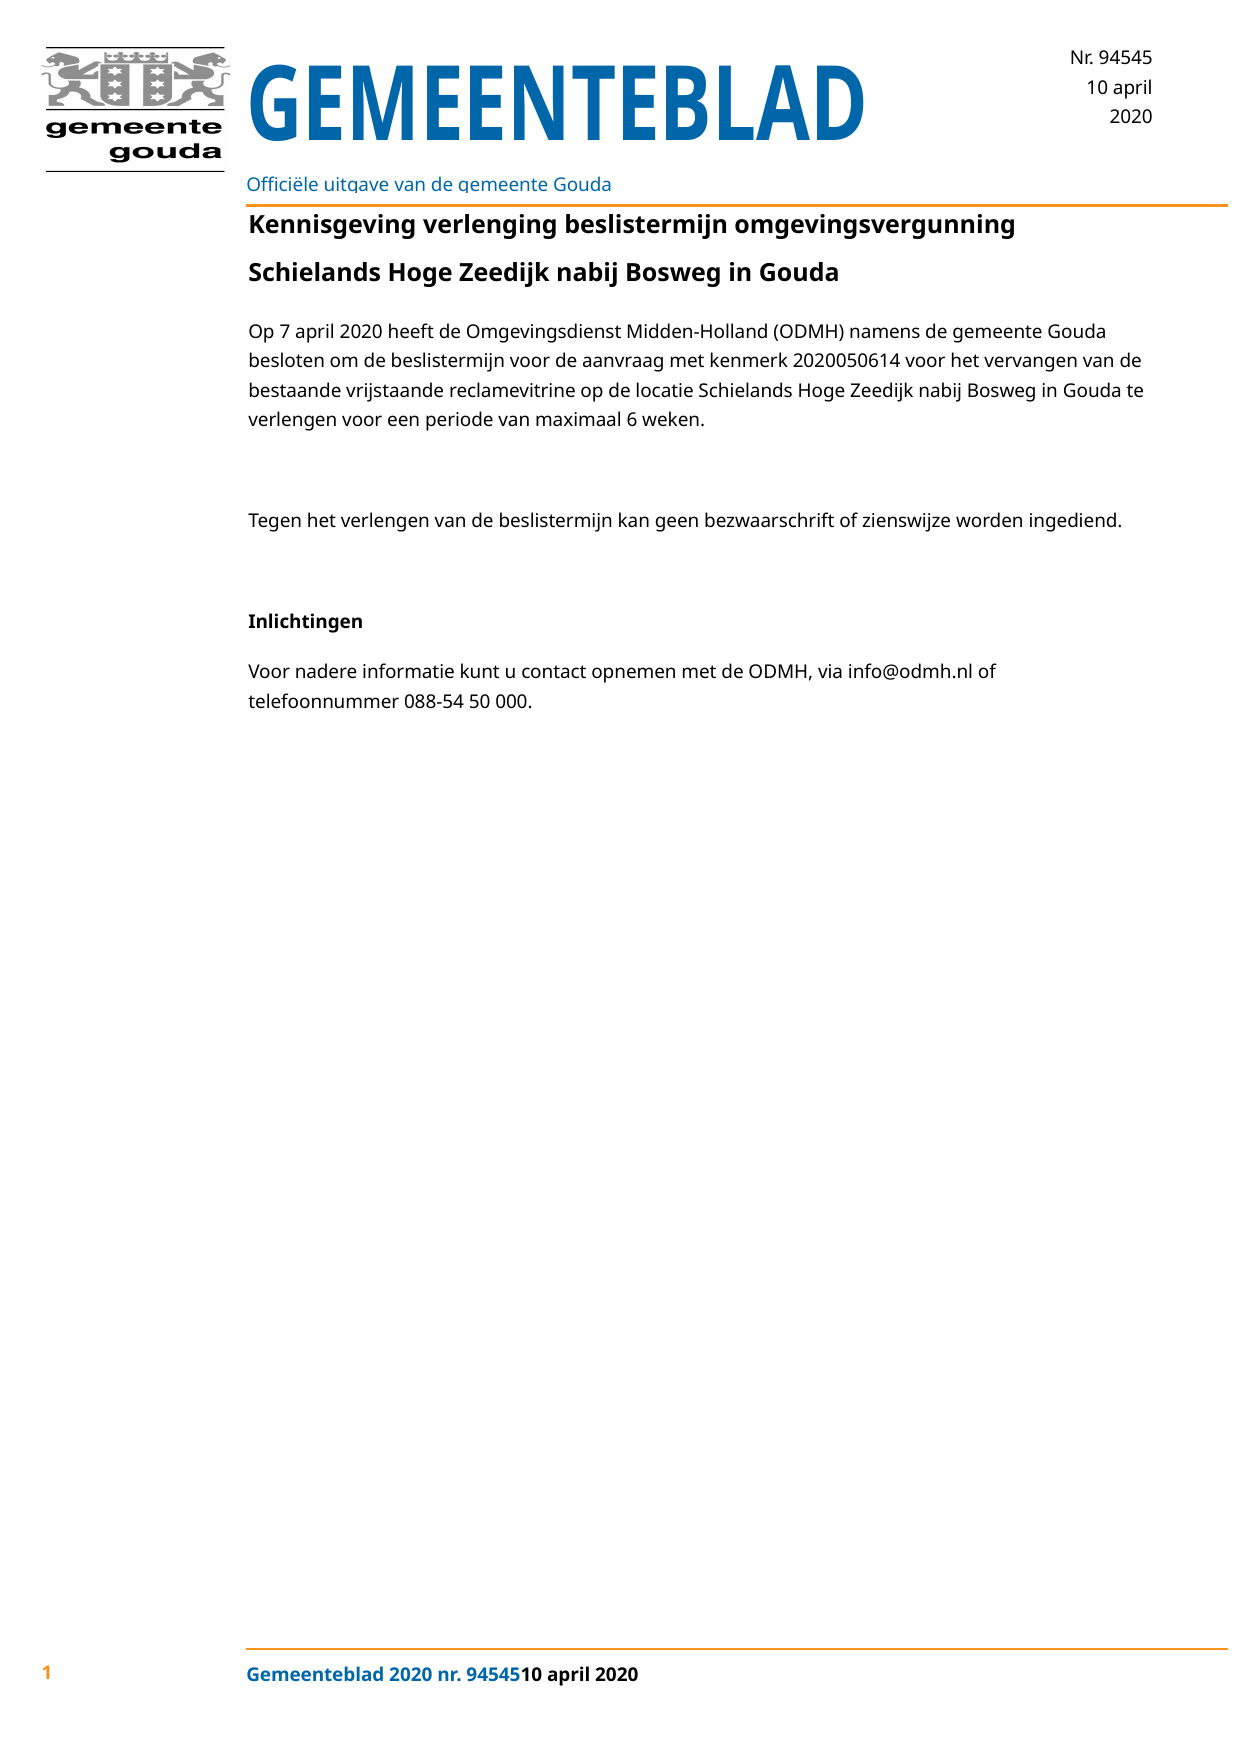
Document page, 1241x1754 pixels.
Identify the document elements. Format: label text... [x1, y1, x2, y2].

text Voor nadere informatie kunt u contact opnemen met de ODMH, via info@odmh.nl of telefoonnummer 088-54 50 000. [248, 659, 1152, 714]
text Inlichtingen [248, 608, 1152, 634]
text Kennisgeving verlenging beslistermijn omgevingsvergunning Schielands Hoge Zeedijk nabij Bosweg in Gouda [248, 207, 1152, 288]
picture [41, 47, 231, 172]
text Tegen het verlengen van de beslistermijn kan geen bezwaarschrift of zienswijze worden ingediend. [248, 507, 1152, 533]
text Op 7 april 2020 heeft de Omgevingsdienst Midden-Holland (ODMH) namens de gemeente Gouda besloten om de beslistermijn voor de aanvraag met kenmerk 2020050614 voor het vervangen van de bestaande vrijstaande reclamevitrine op de locatie Schielands Hoge Zeedijk nabij Bosweg in Gouda te verlengen voor een periode van maximaal 6 weken. [248, 318, 1152, 432]
